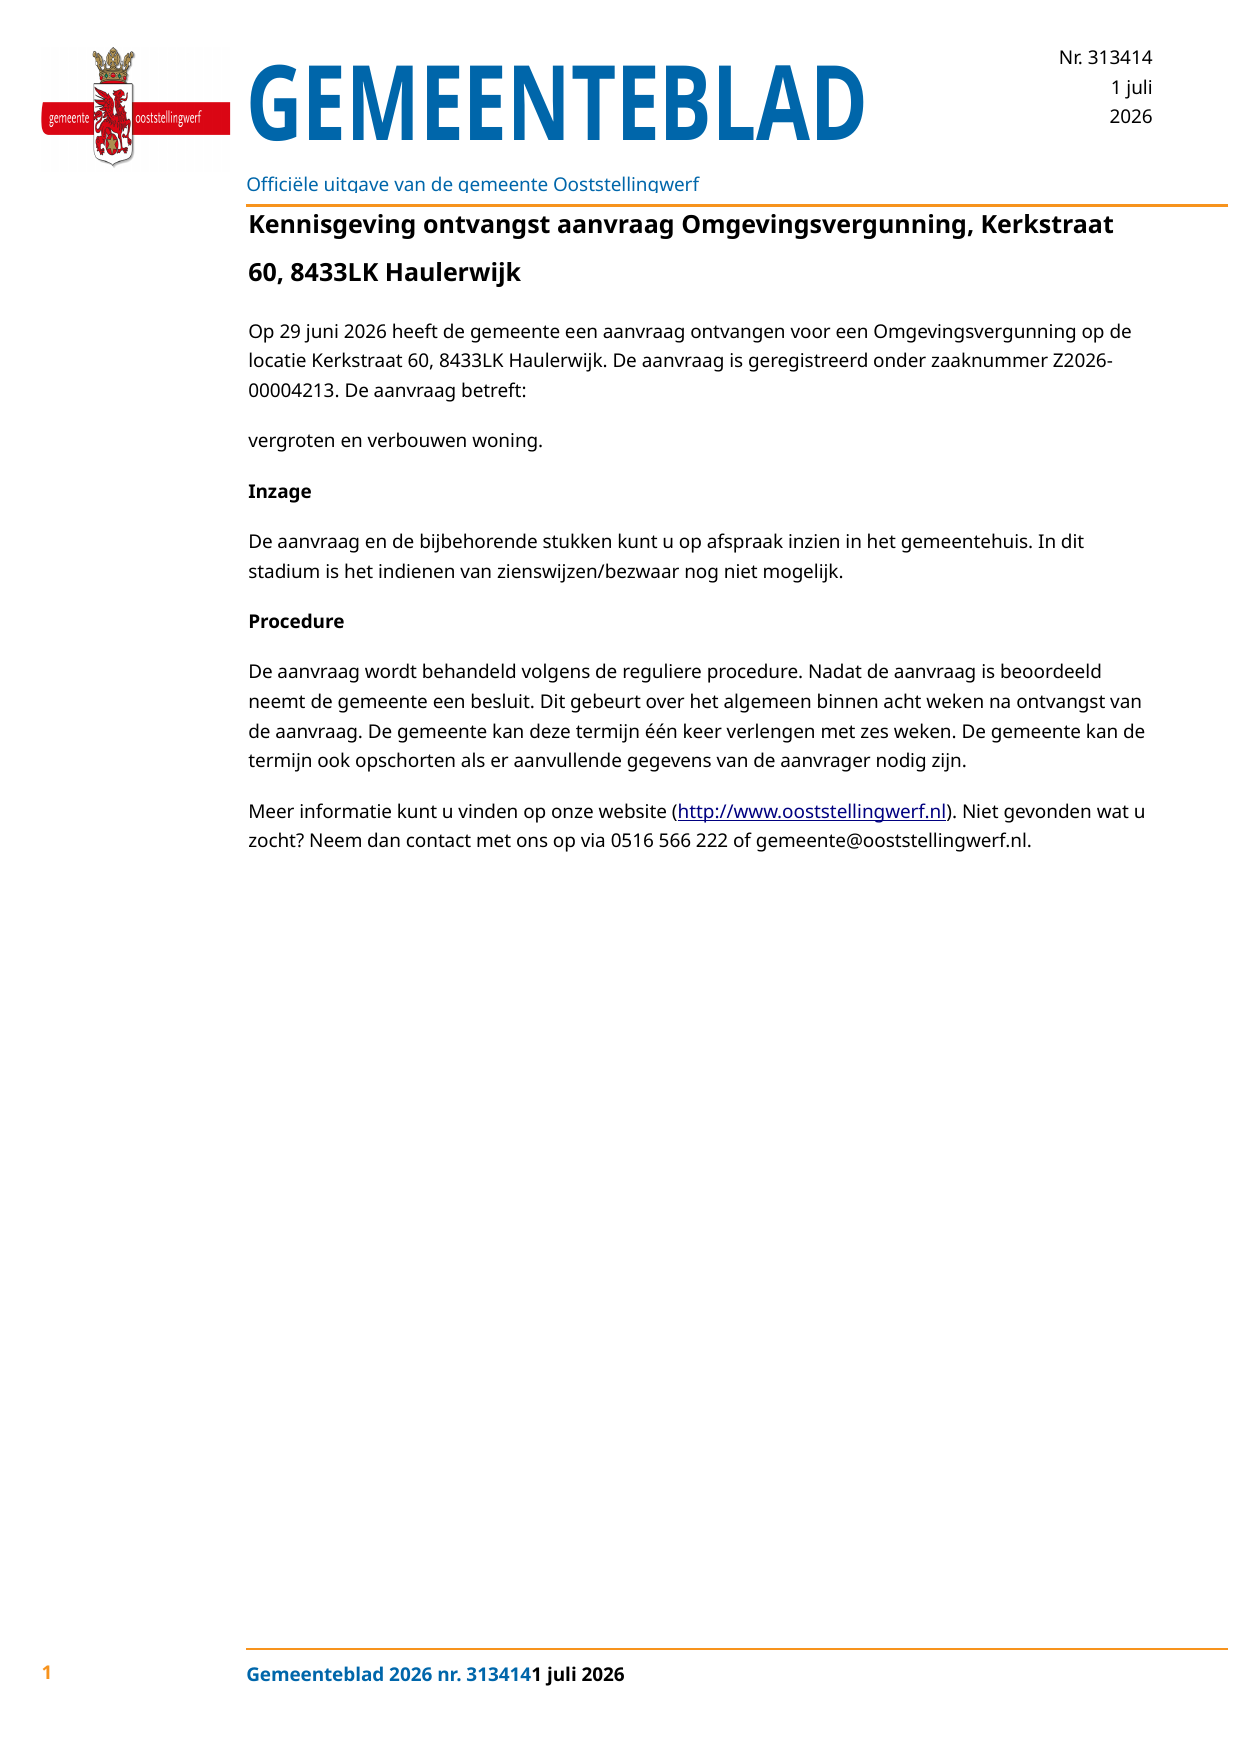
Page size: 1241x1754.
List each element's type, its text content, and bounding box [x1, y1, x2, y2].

picture [41, 47, 231, 172]
text vergroten en verbouwen woning. [248, 427, 1152, 453]
text Meer informatie kunt u vinden op onze website (http://www.ooststellingwerf.nl). Niet gevonden wat u zocht? Neem dan contact met ons op via 0516 566 222 of gemeente@ooststellingwerf.nl. [248, 798, 1152, 853]
text De aanvraag wordt behandeld volgens de reguliere procedure. Nadat de aanvraag is beoordeeld neemt de gemeente een besluit. Dit gebeurt over het algemeen binnen acht weken na ontvangst van de aanvraag. De gemeente kan deze termijn één keer verlengen met zes weken. De gemeente kan de termijn ook opschorten als er aanvullende gegevens van de aanvrager nodig zijn. [248, 659, 1152, 773]
text Inzage [248, 478, 1152, 504]
text Kennisgeving ontvangst aanvraag Omgevingsvergunning, Kerkstraat 60, 8433LK Haulerwijk [248, 207, 1152, 288]
text Procedure [248, 608, 1152, 634]
text Op 29 juni 2026 heeft de gemeente een aanvraag ontvangen voor een Omgevingsvergunning op de locatie Kerkstraat 60, 8433LK Haulerwijk. De aanvraag is geregistreerd onder zaaknummer Z2026-00004213. De aanvraag betreft: [248, 318, 1152, 403]
text De aanvraag en de bijbehorende stukken kunt u op afspraak inzien in het gemeentehuis. In dit stadium is het indienen van zienswijzen/bezwaar nog niet mogelijk. [248, 528, 1152, 584]
